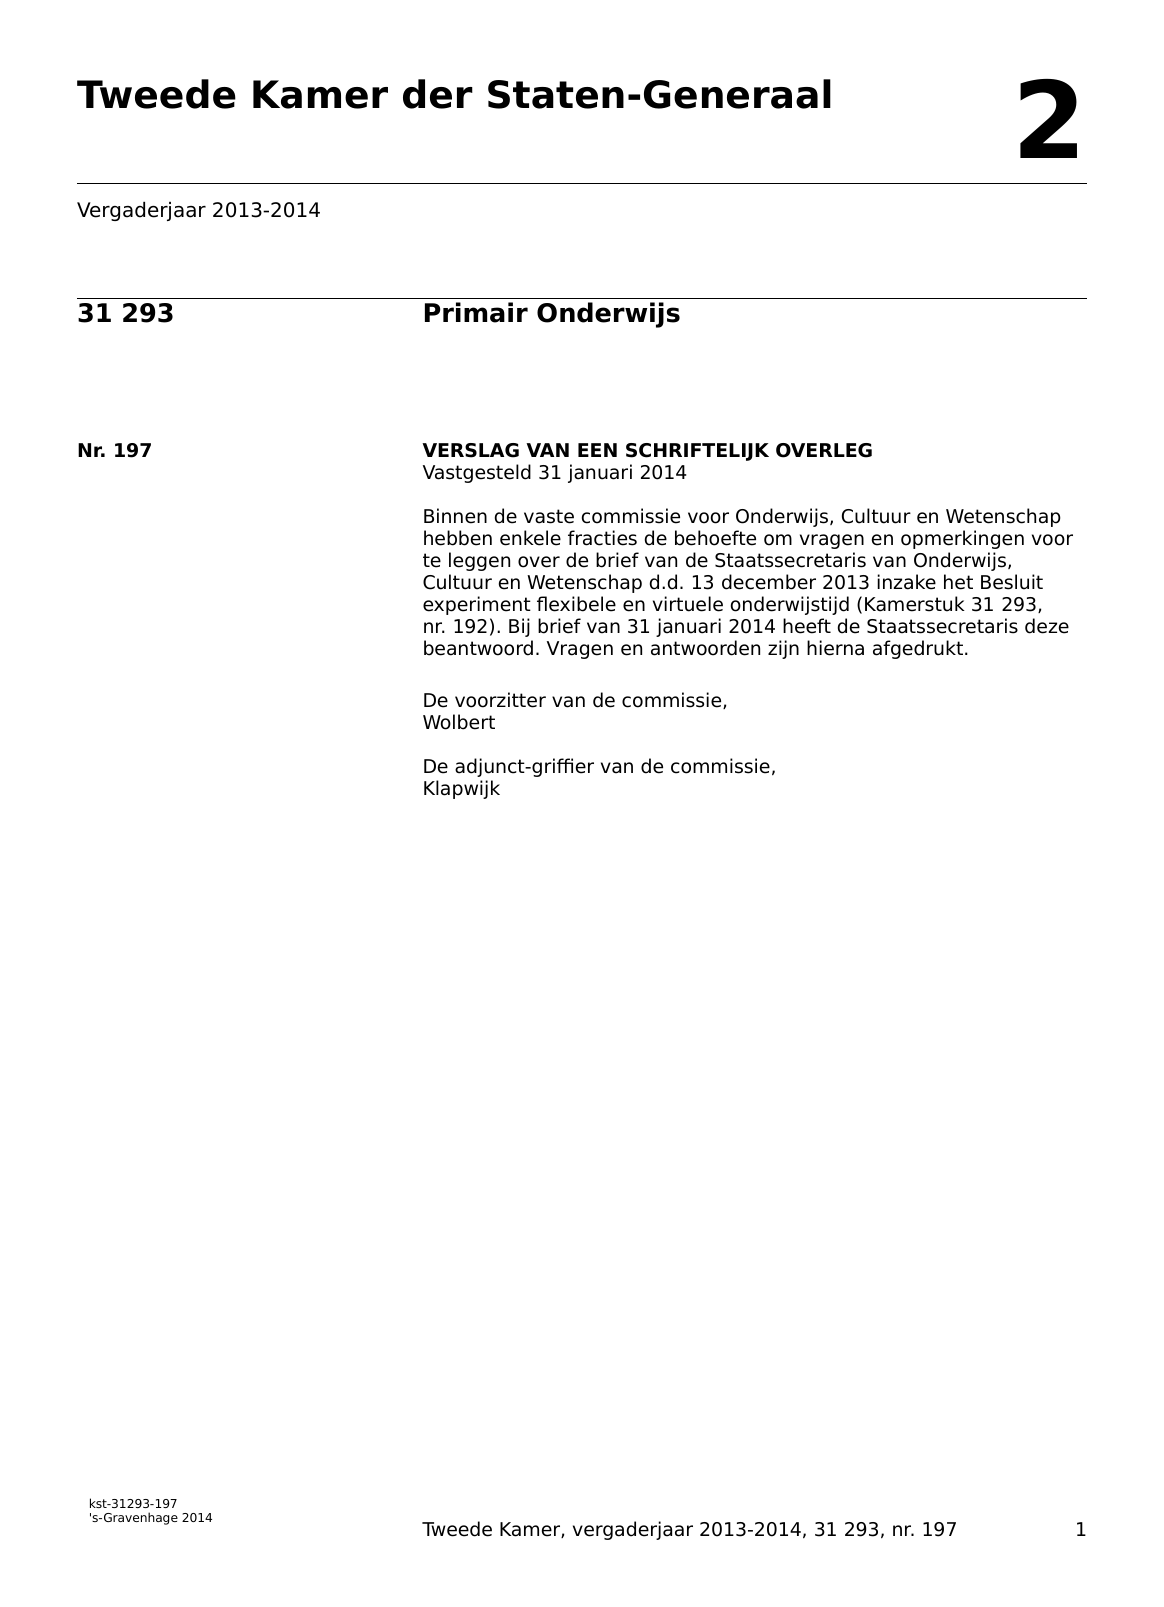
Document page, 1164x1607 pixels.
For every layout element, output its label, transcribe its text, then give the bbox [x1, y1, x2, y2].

text 's-Gravenhage 2014 [88, 1511, 323, 1525]
text Binnen de vaste commissie voor Onderwijs, Cultuur en Wetenschap hebben enkele fracties de behoefte om vragen en opmerkingen voor te leggen over de brief van de Staatssecretaris van Onderwijs, Cultuur en Wetenschap d.d. 13 december 2013 inzake het Besluit experiment flexibele en virtuele onderwijstijd (Kamerstuk 31 293, nr. 192). Bij brief van 31 januari 2014 heeft de Staatssecretaris deze beantwoord. Vragen en antwoorden zijn hierna afgedrukt. [422, 506, 1087, 660]
text De adjunct-griffier van de commissie, Klapwijk [422, 756, 1087, 800]
subtitle Nr. 197 VERSLAG VAN EEN SCHRIFTELIJK OVERLEG [77, 440, 1087, 462]
text Vastgesteld 31 januari 2014 [422, 462, 1087, 484]
subtitle 31 293 Primair Onderwijs [77, 299, 1087, 329]
table_cell Vergaderjaar 2013-2014 [77, 184, 1087, 298]
text kst-31293-197 [88, 1497, 323, 1511]
table_header 2 [886, 59, 1087, 183]
text De voorzitter van de commissie, Wolbert [422, 690, 1087, 734]
table_header Tweede Kamer der Staten-Generaal [77, 59, 886, 183]
